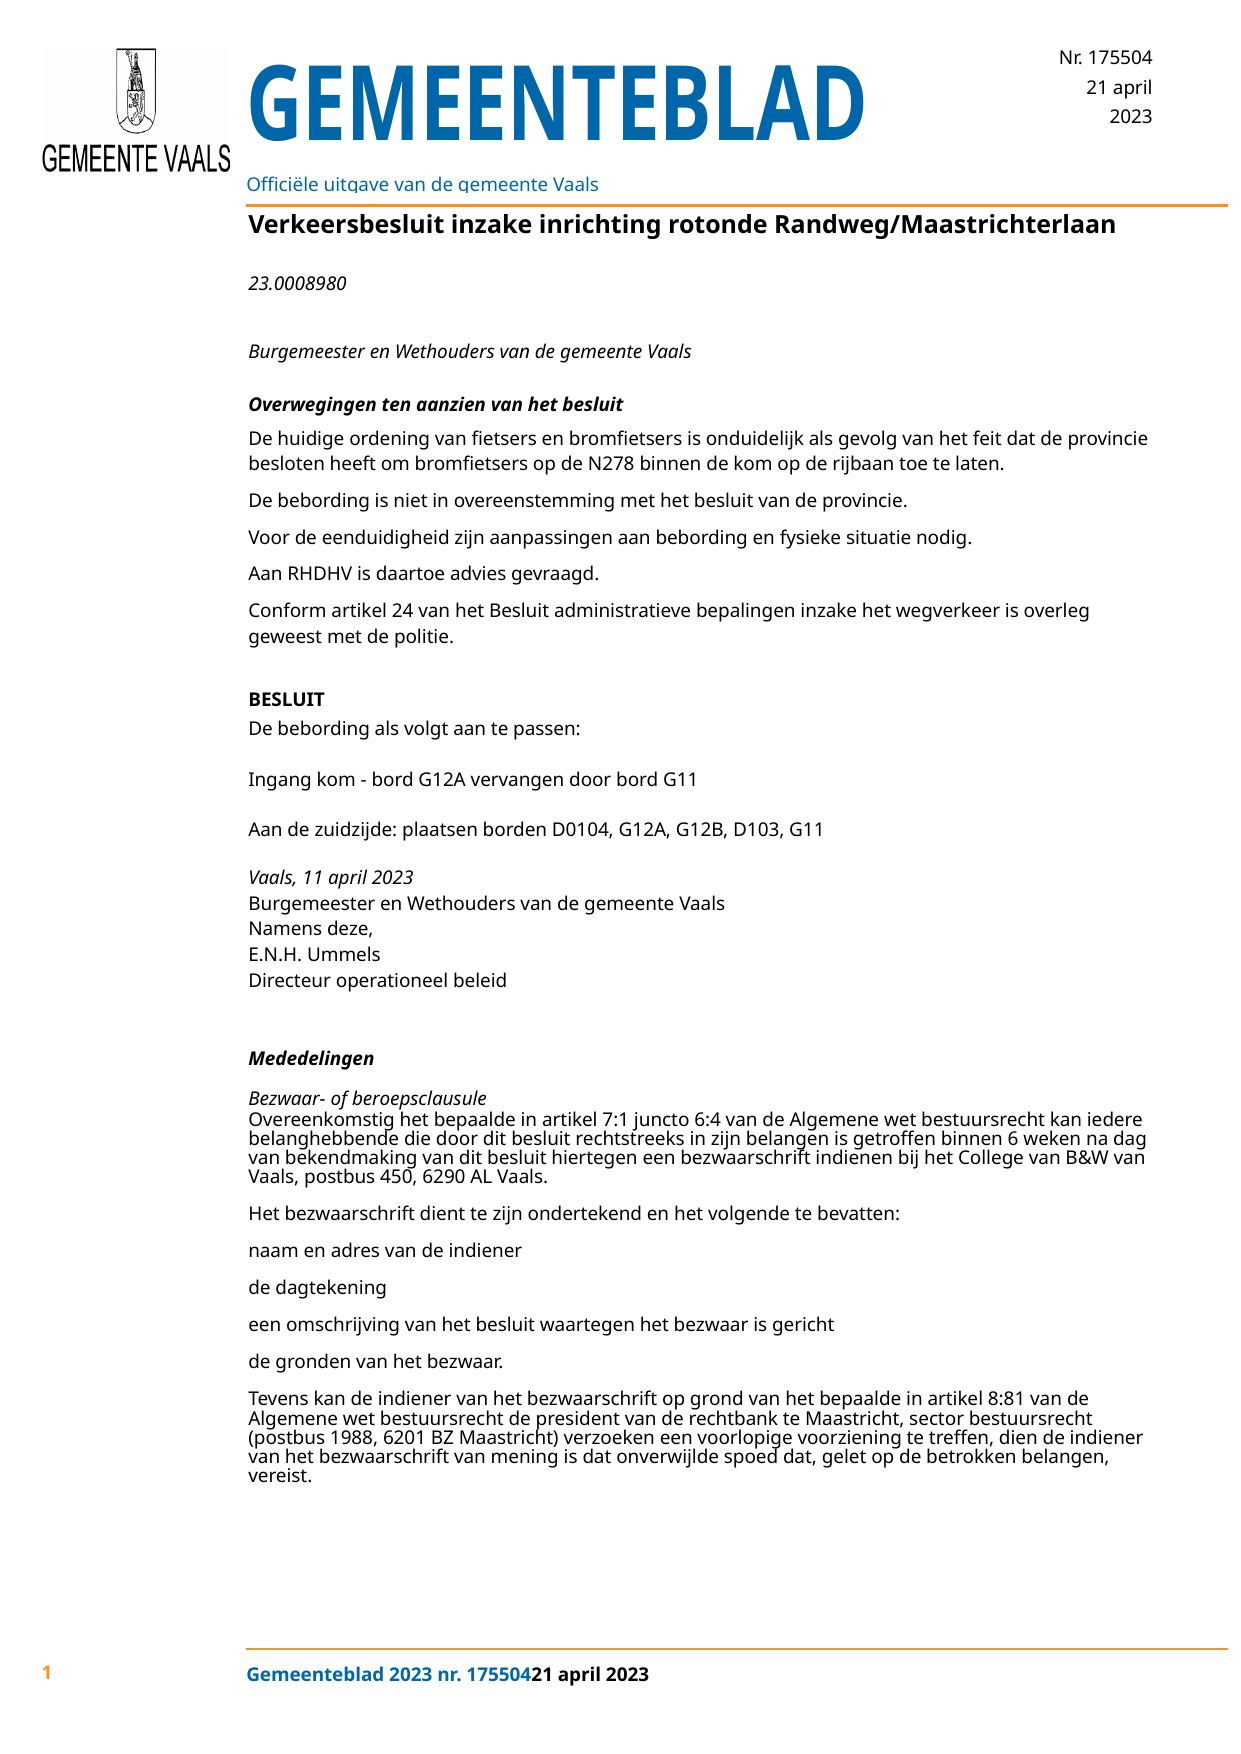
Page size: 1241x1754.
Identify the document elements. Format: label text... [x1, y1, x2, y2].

text E.N.H. Ummels [248, 941, 1152, 967]
text Overwegingen ten aanzien van het besluit [248, 391, 1152, 417]
text Conform artikel 24 van het Besluit administratieve bepalingen inzake het wegverkeer is overleg geweest met de politie. [248, 597, 1152, 649]
text Namens deze, [248, 915, 1152, 941]
text naam en adres van de indiener [248, 1242, 1152, 1262]
text De bebording als volgt aan te passen: [248, 715, 1152, 741]
text Tevens kan de indiener van het bezwaarschrift op grond van het bepaalde in artikel 8:81 van de Algemene wet bestuursrecht de president van de rechtbank te Maastricht, sector bestuursrecht (postbus 1988, 6201 BZ Maastricht) verzoeken een voorlopige voorziening te treffen, dien de indiener van het bezwaarschrift van mening is dat onverwijlde spoed dat, gelet op de betrokken belangen, vereist. [248, 1390, 1152, 1487]
text De bebording is niet in overeenstemming met het besluit van de provincie. [248, 487, 1152, 513]
text Aan RHDHV is daartoe advies gevraagd. [248, 561, 1152, 586]
text 23.0008980 [248, 270, 1152, 296]
text de dagtekening [248, 1279, 1152, 1298]
text Mededelingen [248, 1046, 1152, 1071]
text Aan de zuidzijde: plaatsen borden D0104, G12A, G12B, D103, G11 [248, 816, 1152, 842]
picture [41, 47, 231, 172]
text Verkeersbesluit inzake inrichting rotonde Randweg/Maastrichterlaan [248, 207, 1152, 241]
text Bezwaar- of beroepsclausule [248, 1085, 1152, 1111]
text Overeenkomstig het bepaalde in artikel 7:1 juncto 6:4 van de Algemene wet bestuursrecht kan iedere belanghebbende die door dit besluit rechtstreeks in zijn belangen is getroffen binnen 6 weken na dag van bekendmaking van dit besluit hiertegen een bezwaarschrift indienen bij het College van B&W van Vaals, postbus 450, 6290 AL Vaals. [248, 1111, 1152, 1188]
text BESLUIT [248, 686, 1152, 711]
text Burgemeester en Wethouders van de gemeente Vaals [248, 890, 1152, 915]
text een omschrijving van het besluit waartegen het bezwaar is gericht [248, 1316, 1152, 1336]
text De huidige ordening van fietsers en bromfietsers is onduidelijk als gevolg van het feit dat de provincie besloten heeft om bromfietsers op de N278 binnen de kom op de rijbaan toe te laten. [248, 425, 1152, 476]
text Directeur operationeel beleid [248, 967, 1152, 993]
text Burgemeester en Wethouders van de gemeente Vaals [248, 338, 1152, 364]
text Ingang kom - bord G12A vervangen door bord G11 [248, 766, 1152, 791]
text Het bezwaarschrift dient te zijn ondertekend en het volgende te bevatten: [248, 1205, 1152, 1224]
text Vaals, 11 april 2023 [248, 864, 1152, 890]
text de gronden van het bezwaar. [248, 1353, 1152, 1372]
text Voor de eenduidigheid zijn aanpassingen aan bebording en fysieke situatie nodig. [248, 524, 1152, 550]
